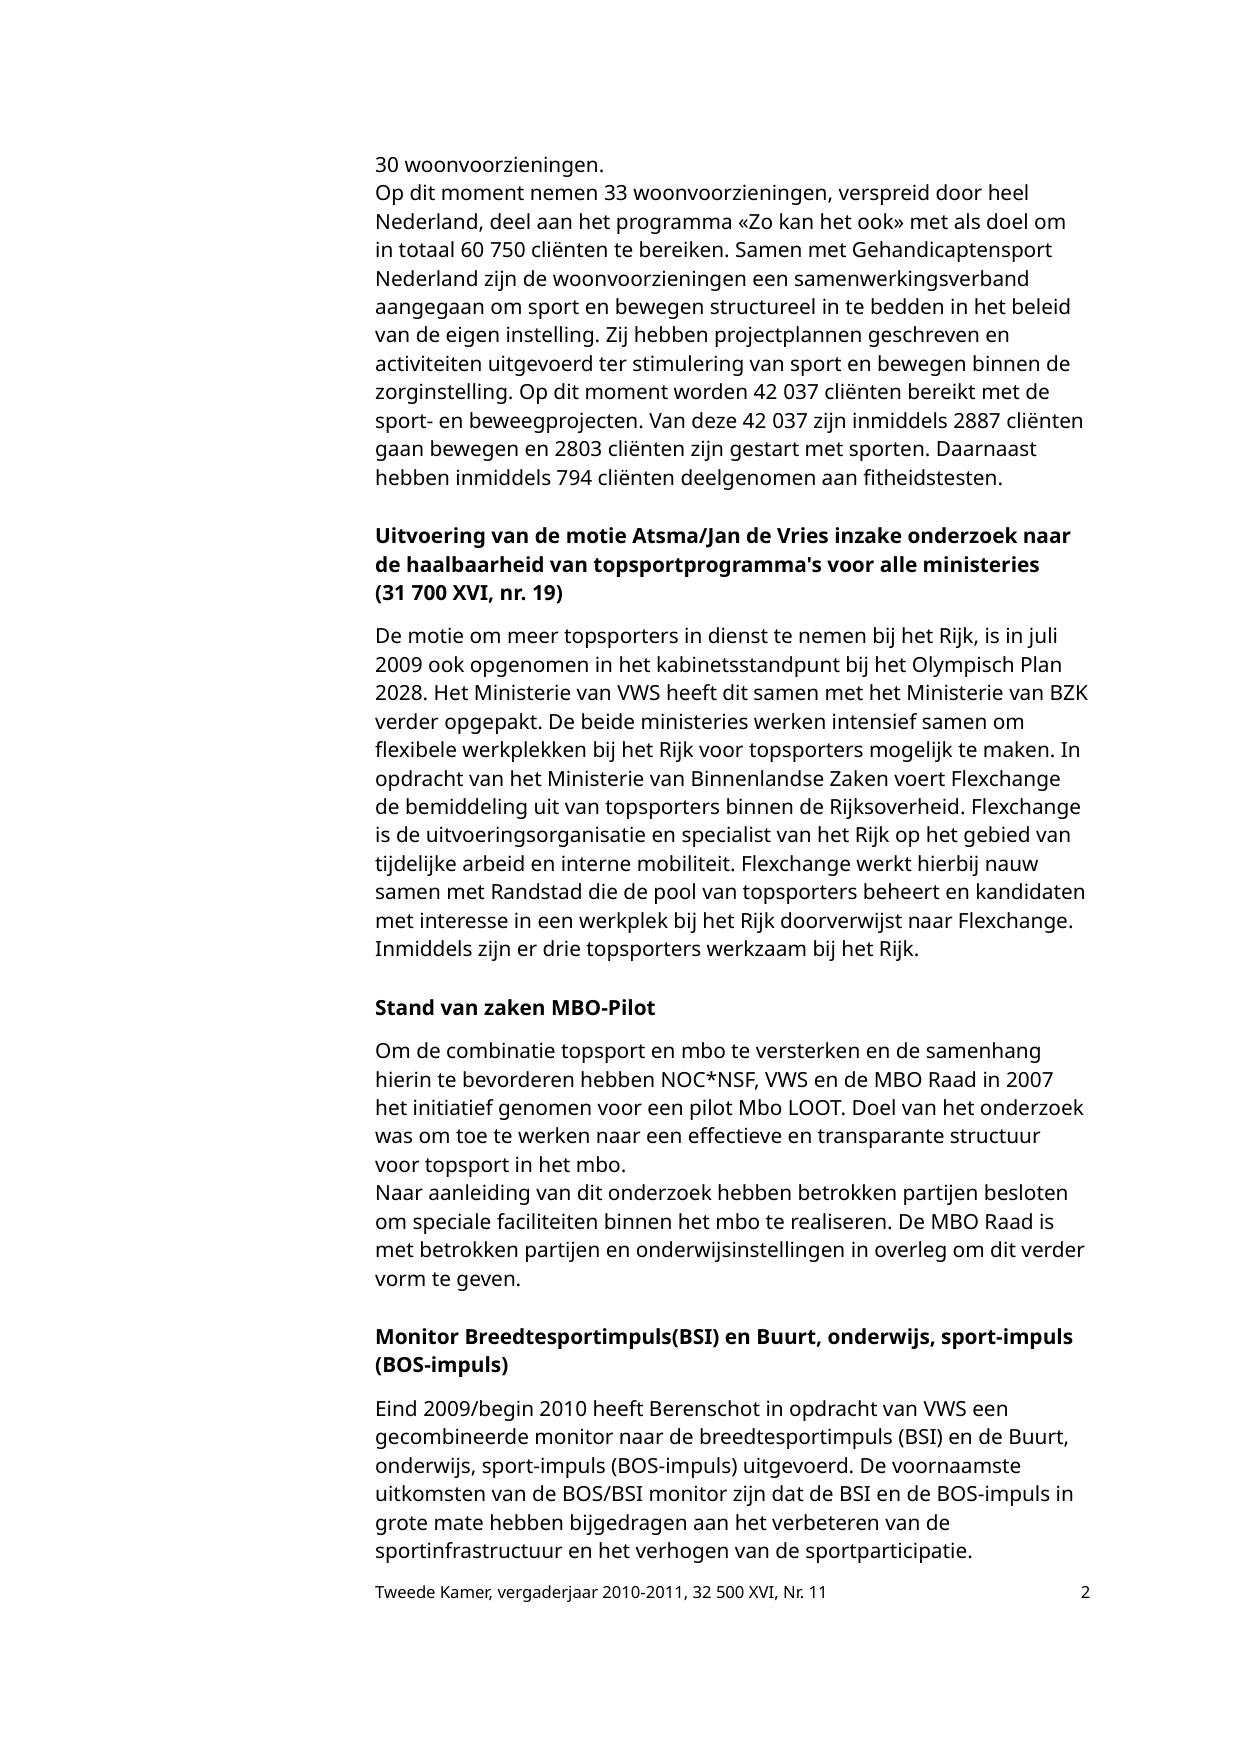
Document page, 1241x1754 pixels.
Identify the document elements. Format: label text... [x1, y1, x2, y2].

text Om de combinatie topsport en mbo te versterken en de samenhang hierin te bevorderen hebben NOC*NSF, VWS en de MBO Raad in 2007 het initiatief genomen voor een pilot Mbo LOOT. Doel van het onderzoek was om toe te werken naar een effectieve en transparante structuur voor topsport in het mbo. [375, 1036, 1090, 1178]
text Inmiddels zijn er drie topsporters werkzaam bij het Rijk. [375, 934, 1090, 963]
text Uitvoering van de motie Atsma/Jan de Vries inzake onderzoek naar de haalbaarheid van topsportprogramma's voor alle ministeries (31 700 XVI, nr. 19) [375, 521, 1090, 607]
text Stand van zaken MBO-Pilot [375, 993, 1090, 1021]
text Naar aanleiding van dit onderzoek hebben betrokken partijen besloten om speciale faciliteiten binnen het mbo te realiseren. De MBO Raad is met betrokken partijen en onderwijsinstellingen in overleg om dit verder vorm te geven. [375, 1178, 1090, 1292]
text Eind 2009/begin 2010 heeft Berenschot in opdracht van VWS een gecombineerde monitor naar de breedtesportimpuls (BSI) en de Buurt, onderwijs, sport-impuls (BOS-impuls) uitgevoerd. De voornaamste uitkomsten van de BOS/BSI monitor zijn dat de BSI en de BOS-impuls in grote mate hebben bijgedragen aan het verbeteren van de sportinfrastructuur en het verhogen van de sportparticipatie. [375, 1394, 1090, 1565]
text De motie om meer topsporters in dienst te nemen bij het Rijk, is in juli 2009 ook opgenomen in het kabinetsstandpunt bij het Olympisch Plan 2028. Het Ministerie van VWS heeft dit samen met het Ministerie van BZK verder opgepakt. De beide ministeries werken intensief samen om flexibele werkplekken bij het Rijk voor topsporters mogelijk te maken. In opdracht van het Ministerie van Binnenlandse Zaken voert Flexchange de bemiddeling uit van topsporters binnen de Rijksoverheid. Flexchange is de uitvoeringsorganisatie en specialist van het Rijk op het gebied van tijdelijke arbeid en interne mobiliteit. Flexchange werkt hierbij nauw samen met Randstad die de pool van topsporters beheert en kandidaten met interesse in een werkplek bij het Rijk doorverwijst naar Flexchange. [375, 622, 1090, 934]
text 30 woonvoorzieningen. [375, 150, 1090, 178]
text Op dit moment nemen 33 woonvoorzieningen, verspreid door heel Nederland, deel aan het programma «Zo kan het ook» met als doel om in totaal 60 750 cliënten te bereiken. Samen met Gehandicaptensport Nederland zijn de woonvoorzieningen een samenwerkingsverband aangegaan om sport en bewegen structureel in te bedden in het beleid van de eigen instelling. Zij hebben projectplannen geschreven en activiteiten uitgevoerd ter stimulering van sport en bewegen binnen de zorginstelling. Op dit moment worden 42 037 cliënten bereikt met de sport- en beweegprojecten. Van deze 42 037 zijn inmiddels 2887 cliënten gaan bewegen en 2803 cliënten zijn gestart met sporten. Daarnaast hebben inmiddels 794 cliënten deelgenomen aan fitheidstesten. [375, 178, 1090, 491]
text Monitor Breedtesportimpuls(BSI) en Buurt, onderwijs, sport-impuls (BOS-impuls) [375, 1322, 1090, 1379]
